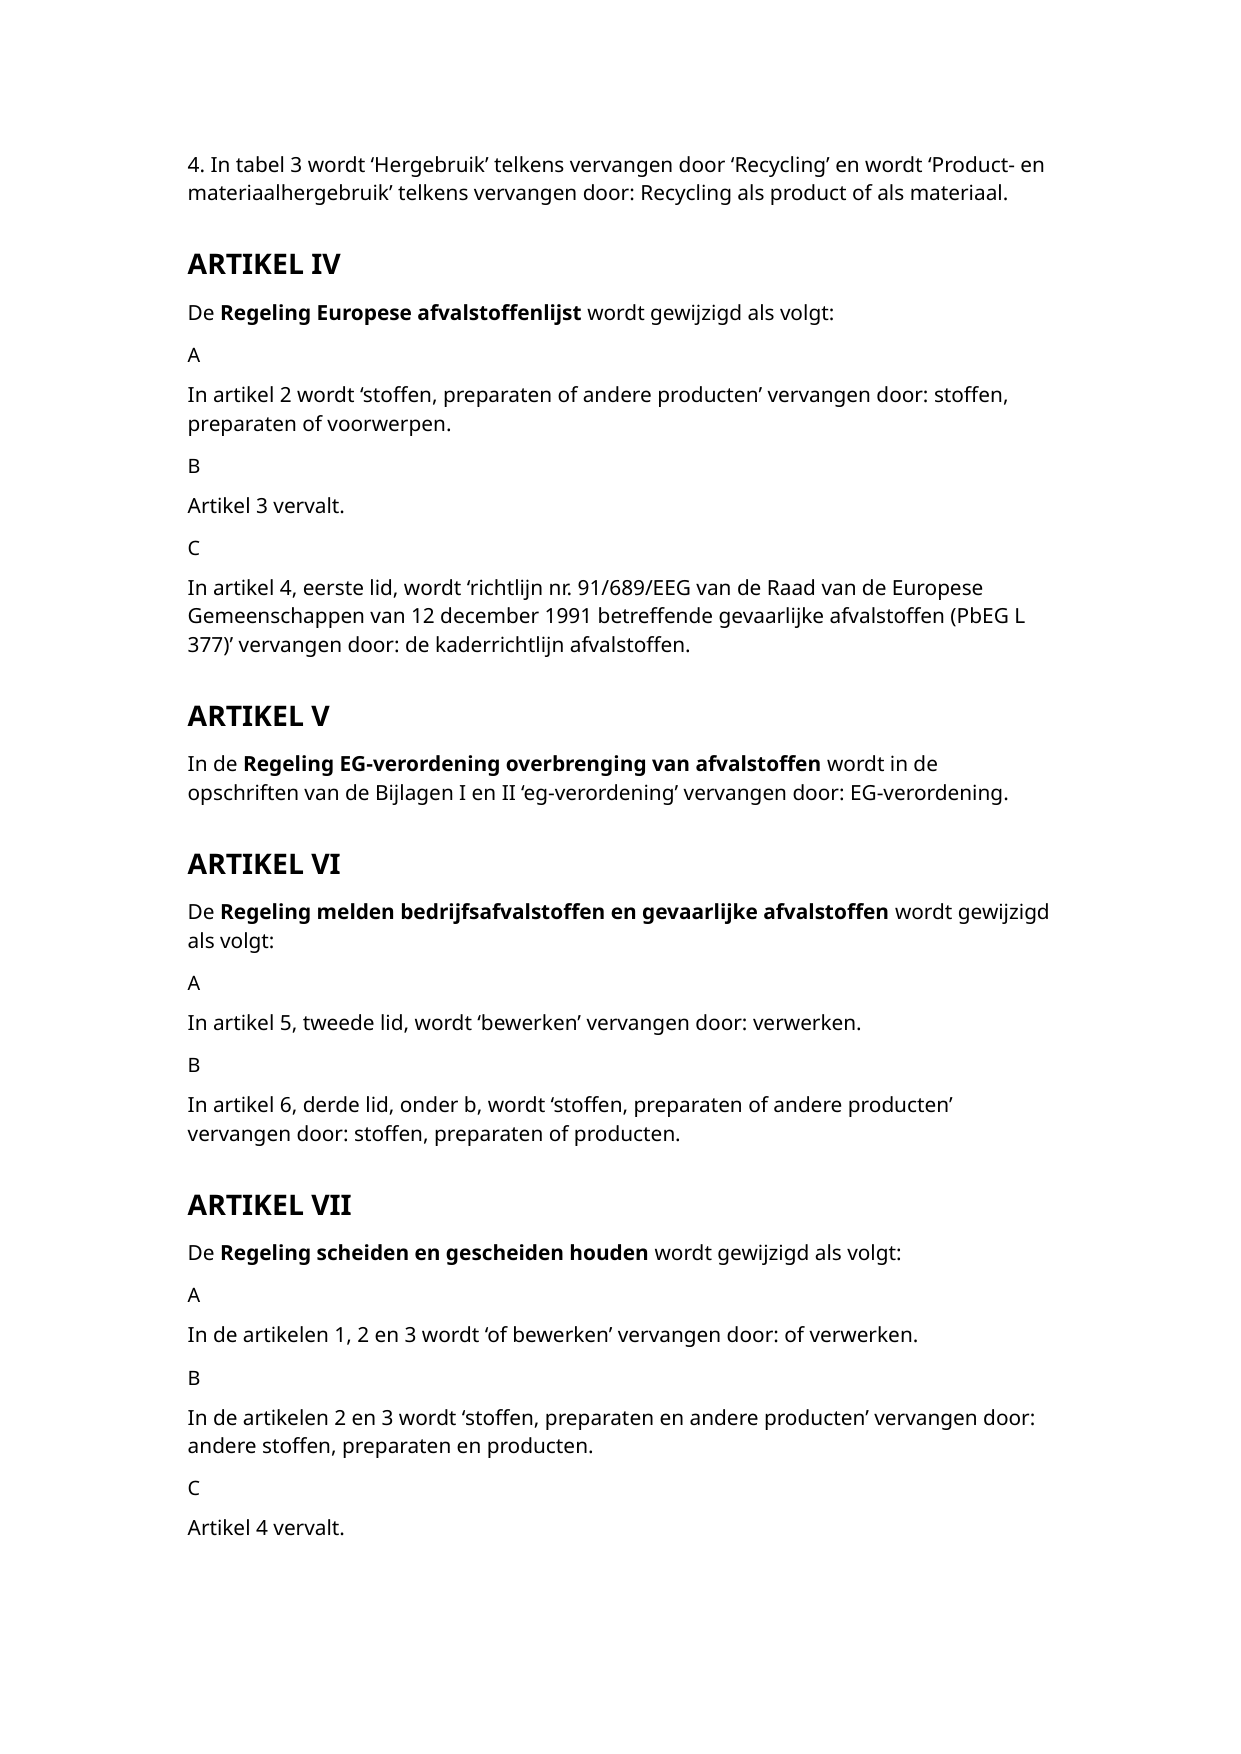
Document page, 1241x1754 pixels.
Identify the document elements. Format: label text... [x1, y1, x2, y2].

text De Regeling melden bedrijfsafvalstoffen en gevaarlijke afvalstoffen wordt gewijzigd als volgt: [187, 897, 1053, 954]
text B [187, 452, 1053, 479]
text De Regeling scheiden en gescheiden houden wordt gewijzigd als volgt: [187, 1238, 1053, 1267]
text B [187, 1364, 1053, 1391]
subtitle ARTIKEL VII [187, 1185, 1053, 1223]
text In artikel 5, tweede lid, wordt ‘bewerken’ vervangen door: verwerken. [187, 1008, 1053, 1037]
text Artikel 3 vervalt. [187, 491, 1053, 519]
text In de artikelen 1, 2 en 3 wordt ‘of bewerken’ vervangen door: of verwerken. [187, 1321, 1053, 1349]
text 4. In tabel 3 wordt ‘Hergebruik’ telkens vervangen door ‘Recycling’ en wordt ‘Product- en materiaalhergebruik’ telkens vervangen door: Recycling als product of als materiaal. [187, 150, 1053, 207]
text A [187, 341, 1053, 368]
text B [187, 1052, 1053, 1078]
text In artikel 6, derde lid, onder b, wordt ‘stoffen, preparaten of andere producten’ vervangen door: stoffen, preparaten of producten. [187, 1090, 1053, 1147]
text A [187, 1282, 1053, 1309]
text In de artikelen 2 en 3 wordt ‘stoffen, preparaten en andere producten’ vervangen door: andere stoffen, preparaten en producten. [187, 1403, 1053, 1459]
text In de Regeling EG-verordening overbrenging van afvalstoffen wordt in de opschriften van de Bijlagen I en II ‘eg-verordening’ vervangen door: EG-verordening. [187, 749, 1053, 806]
text Artikel 4 vervalt. [187, 1513, 1053, 1542]
text A [187, 969, 1053, 996]
text C [187, 1474, 1053, 1502]
text C [187, 534, 1053, 561]
subtitle ARTIKEL VI [187, 844, 1053, 882]
text In artikel 2 wordt ‘stoffen, preparaten of andere producten’ vervangen door: stoffen, preparaten of voorwerpen. [187, 380, 1053, 437]
subtitle ARTIKEL V [187, 696, 1053, 734]
text In artikel 4, eerste lid, wordt ‘richtlijn nr. 91/689/EEG van de Raad van de Europese Gemeenschappen van 12 december 1991 betreffende gevaarlijke afvalstoffen (PbEG L 377)’ vervangen door: de kaderrichtlijn afvalstoffen. [187, 573, 1053, 658]
text De Regeling Europese afvalstoffenlijst wordt gewijzigd als volgt: [187, 298, 1053, 326]
subtitle ARTIKEL IV [187, 244, 1053, 283]
